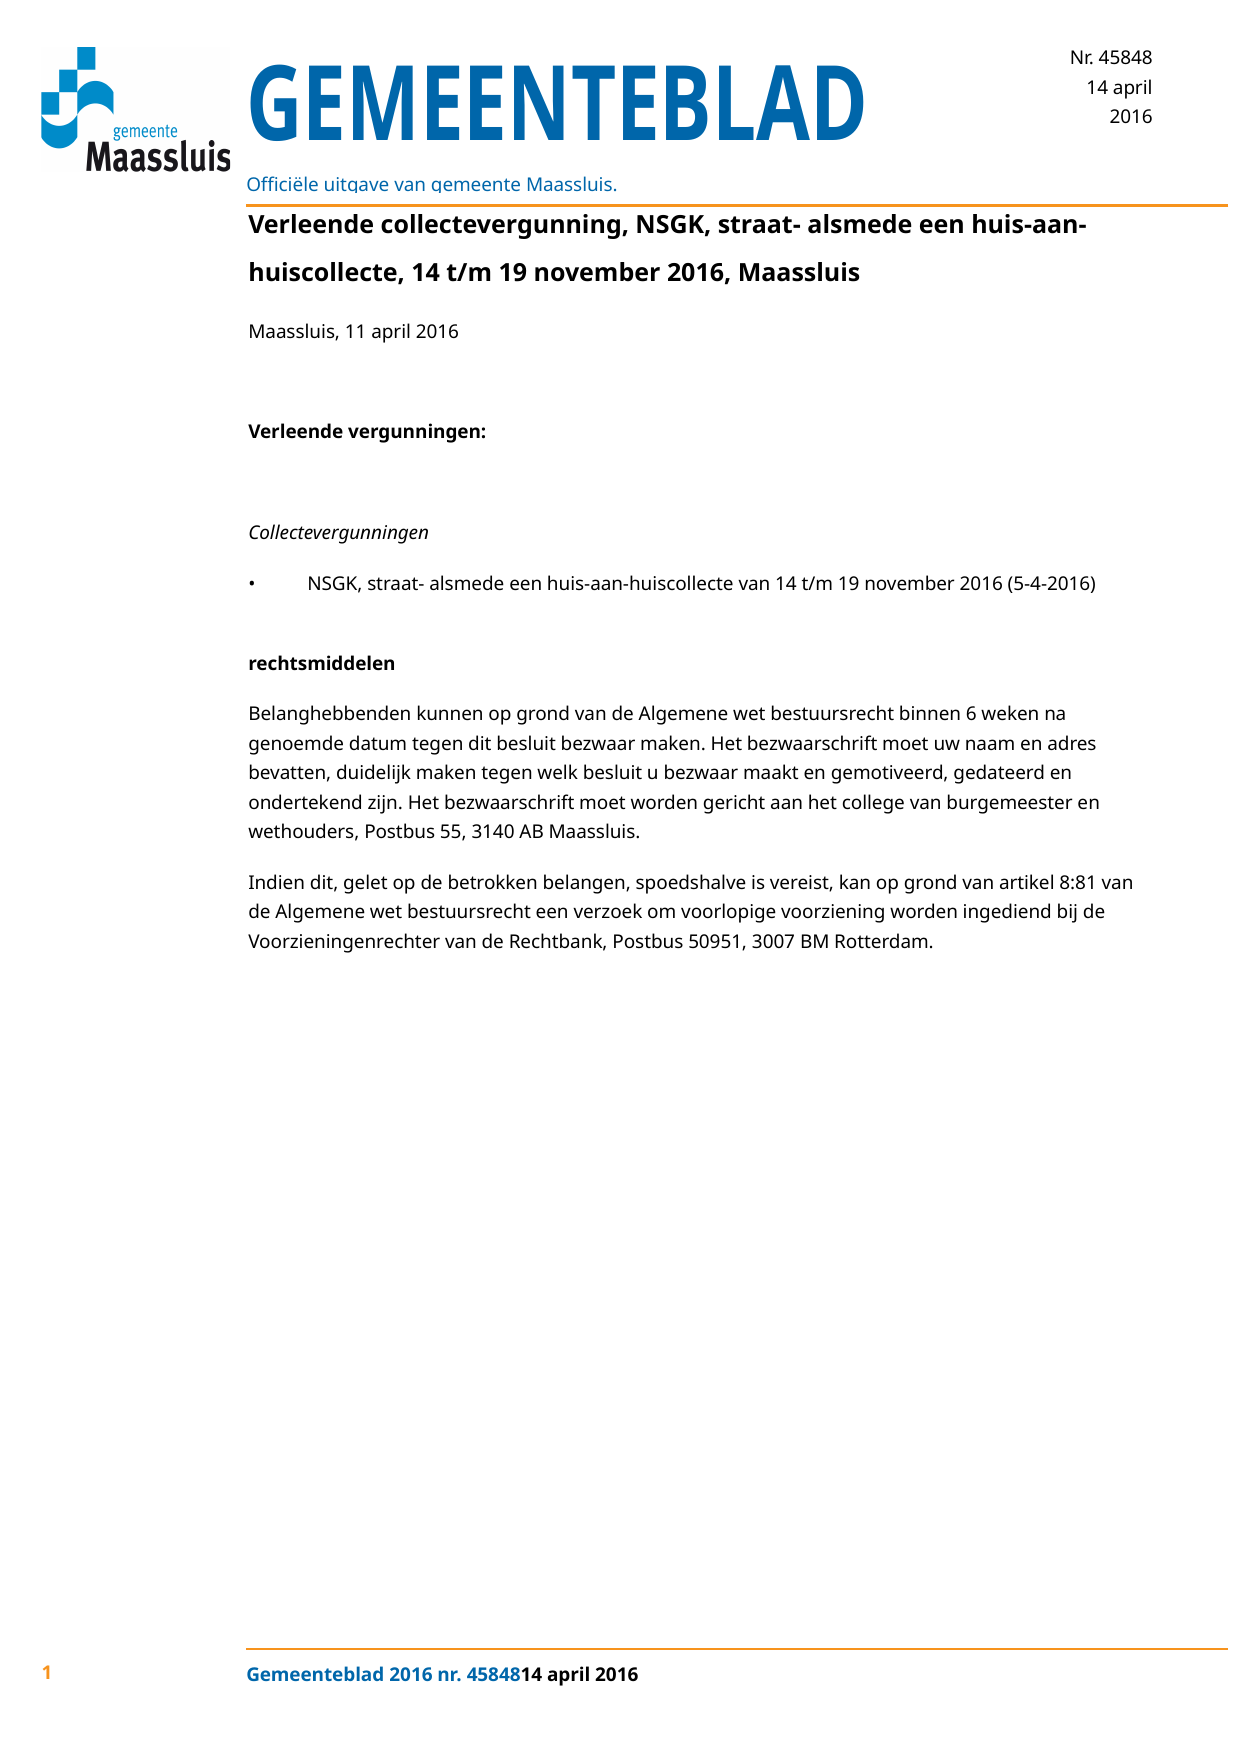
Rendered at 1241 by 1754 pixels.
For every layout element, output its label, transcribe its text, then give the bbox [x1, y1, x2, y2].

picture [41, 47, 231, 172]
list NSGK, straat- alsmede een huis-aan-huiscollecte van 14 t/m 19 november 2016 (5-4-2016) [248, 570, 1152, 596]
text Maassluis, 11 april 2016 [248, 318, 1152, 344]
text Collectevergunningen [248, 519, 1152, 545]
text Verleende vergunningen: [248, 419, 1152, 444]
text Verleende collectevergunning, NSGK, straat- alsmede een huis-aan-huiscollecte, 14 t/m 19 november 2016, Maassluis [248, 207, 1152, 288]
text Belanghebbenden kunnen op grond van de Algemene wet bestuursrecht binnen 6 weken na genoemde datum tegen dit besluit bezwaar maken. Het bezwaarschrift moet uw naam en adres bevatten, duidelijk maken tegen welk besluit u bezwaar maakt en gemotiveerd, gedateerd en ondertekend zijn. Het bezwaarschrift moet worden gericht aan het college van burgemeester en wethouders, Postbus 55, 3140 AB Maassluis. [248, 700, 1152, 844]
text Indien dit, gelet op de betrokken belangen, spoedshalve is vereist, kan op grond van artikel 8:81 van de Algemene wet bestuursrecht een verzoek om voorlopige voorziening worden ingediend bij de Voorzieningenrechter van de Rechtbank, Postbus 50951, 3007 BM Rotterdam. [248, 869, 1152, 954]
picture [41, 47, 77, 92]
text rechtsmiddelen [248, 650, 1152, 676]
